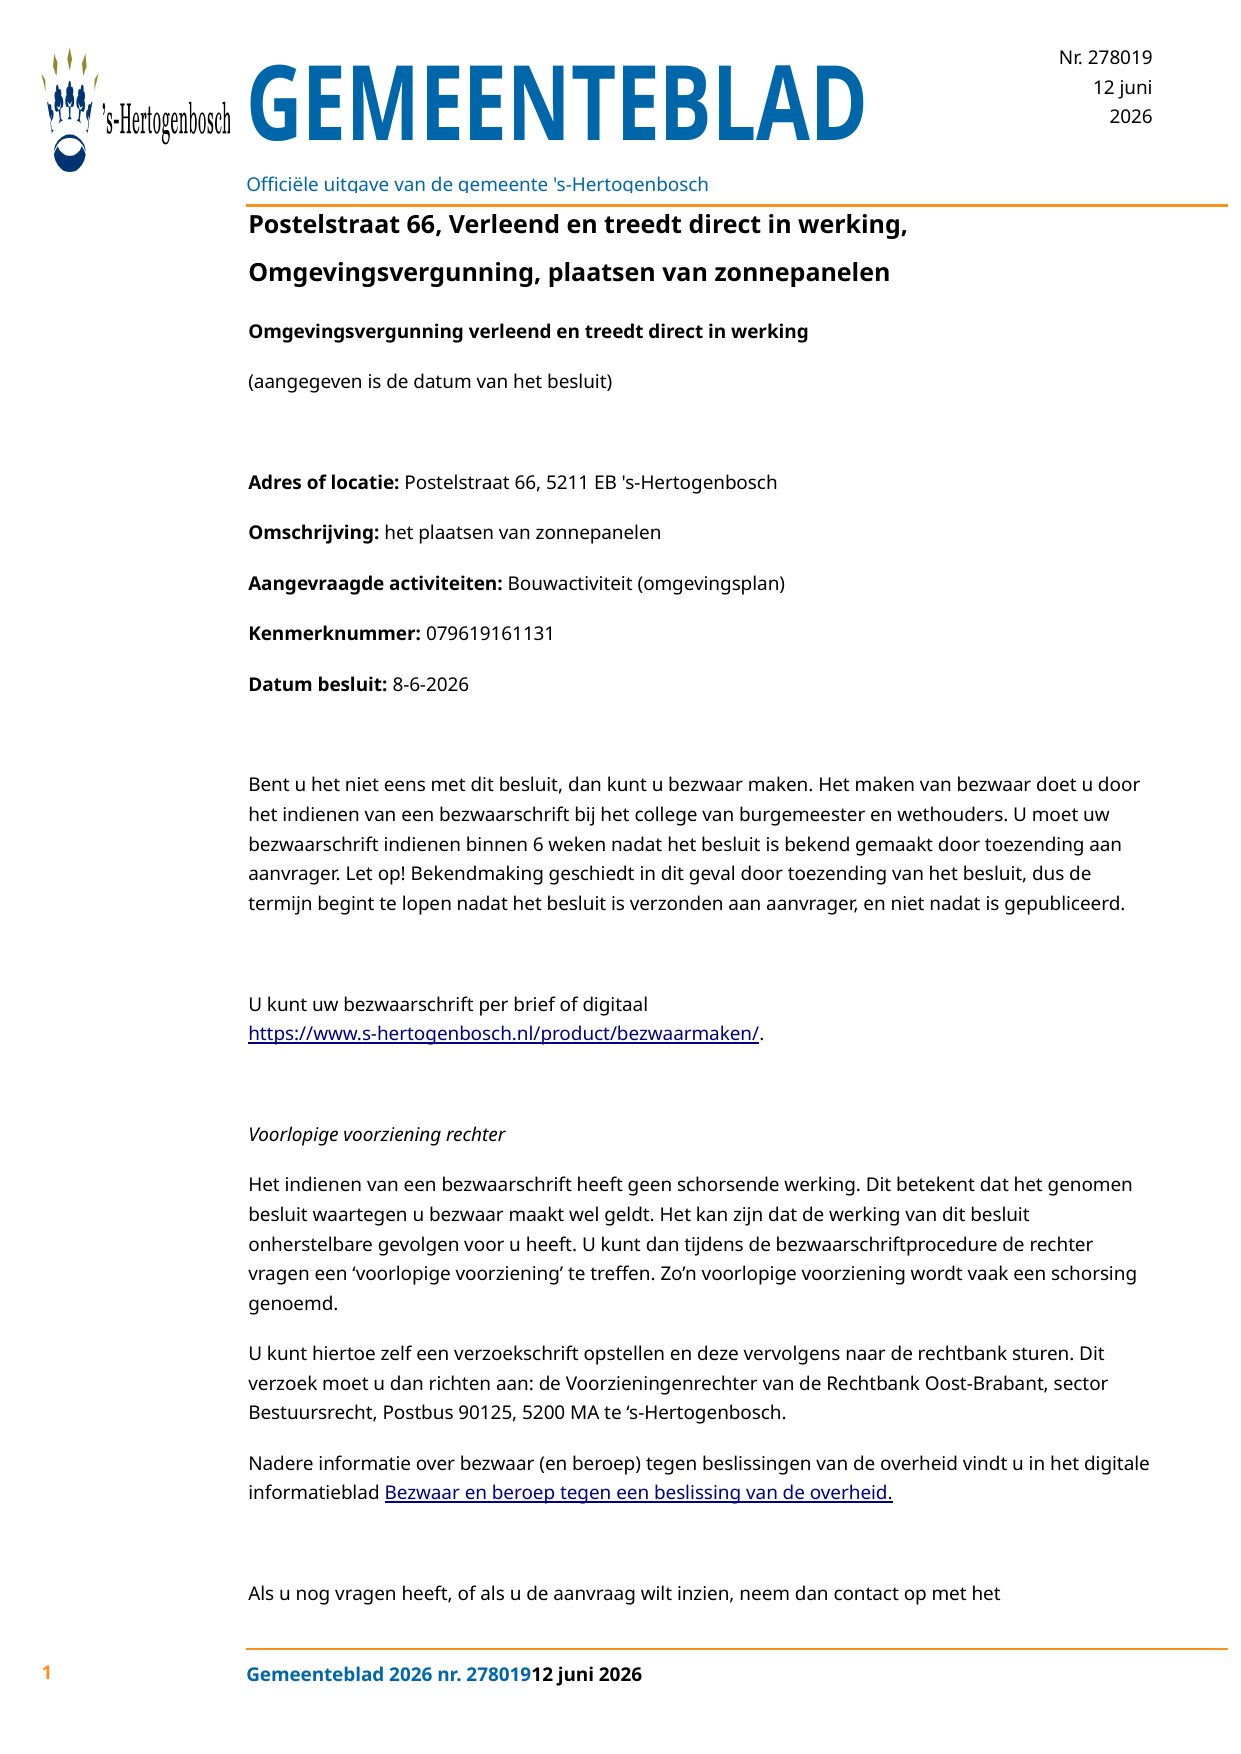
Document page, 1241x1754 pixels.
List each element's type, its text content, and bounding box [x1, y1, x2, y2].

text Kenmerknummer: 079619161131 [248, 620, 1152, 646]
text Omgevingsvergunning verleend en treedt direct in werking [248, 318, 1152, 344]
text Datum besluit: 8-6-2026 [248, 671, 1152, 697]
text Postelstraat 66, Verleend en treedt direct in werking, Omgevingsvergunning, plaatsen van zonnepanelen [248, 207, 1152, 288]
text U kunt uw bezwaarschrift per brief of digitaal https://www.s-hertogenbosch.nl/product/bezwaarmaken/. [248, 991, 1152, 1046]
text Adres of locatie: Postelstraat 66, 5211 EB 's-Hertogenbosch [248, 469, 1152, 495]
text Voorlopige voorziening rechter [248, 1121, 1152, 1147]
text Nadere informatie over bezwaar (en beroep) tegen beslissingen van de overheid vindt u in het digitale informatieblad Bezwaar en beroep tegen een beslissing van de overheid. [248, 1450, 1152, 1505]
picture [41, 47, 231, 172]
text Aangevraagde activiteiten: Bouwactiviteit (omgevingsplan) [248, 570, 1152, 596]
text Als u nog vragen heeft, of als u de aanvraag wilt inzien, neem dan contact op met het [248, 1580, 1152, 1606]
text Bent u het niet eens met dit besluit, dan kunt u bezwaar maken. Het maken van bezwaar doet u door het indienen van een bezwaarschrift bij het college van burgemeester en wethouders. U moet uw bezwaarschrift indienen binnen 6 weken nadat het besluit is bekend gemaakt door toezending aan aanvrager. Let op! Bekendmaking geschiedt in dit geval door toezending van het besluit, dus de termijn begint te lopen nadat het besluit is verzonden aan aanvrager, en niet nadat is gepubliceerd. [248, 772, 1152, 916]
text Het indienen van een bezwaarschrift heeft geen schorsende werking. Dit betekent dat het genomen besluit waartegen u bezwaar maakt wel geldt. Het kan zijn dat de werking van dit besluit onherstelbare gevolgen voor u heeft. U kunt dan tijdens de bezwaarschriftprocedure de rechter vragen een ‘voorlopige voorziening’ te treffen. Zo’n voorlopige voorziening wordt vaak een schorsing genoemd. [248, 1172, 1152, 1316]
text (aangegeven is de datum van het besluit) [248, 368, 1152, 394]
text Omschrijving: het plaatsen van zonnepanelen [248, 519, 1152, 545]
text U kunt hiertoe zelf een verzoekschrift opstellen en deze vervolgens naar de rechtbank sturen. Dit verzoek moet u dan richten aan: de Voorzieningenrechter van de Rechtbank Oost-Brabant, sector Bestuursrecht, Postbus 90125, 5200 MA te ‘s-Hertogenbosch. [248, 1340, 1152, 1425]
